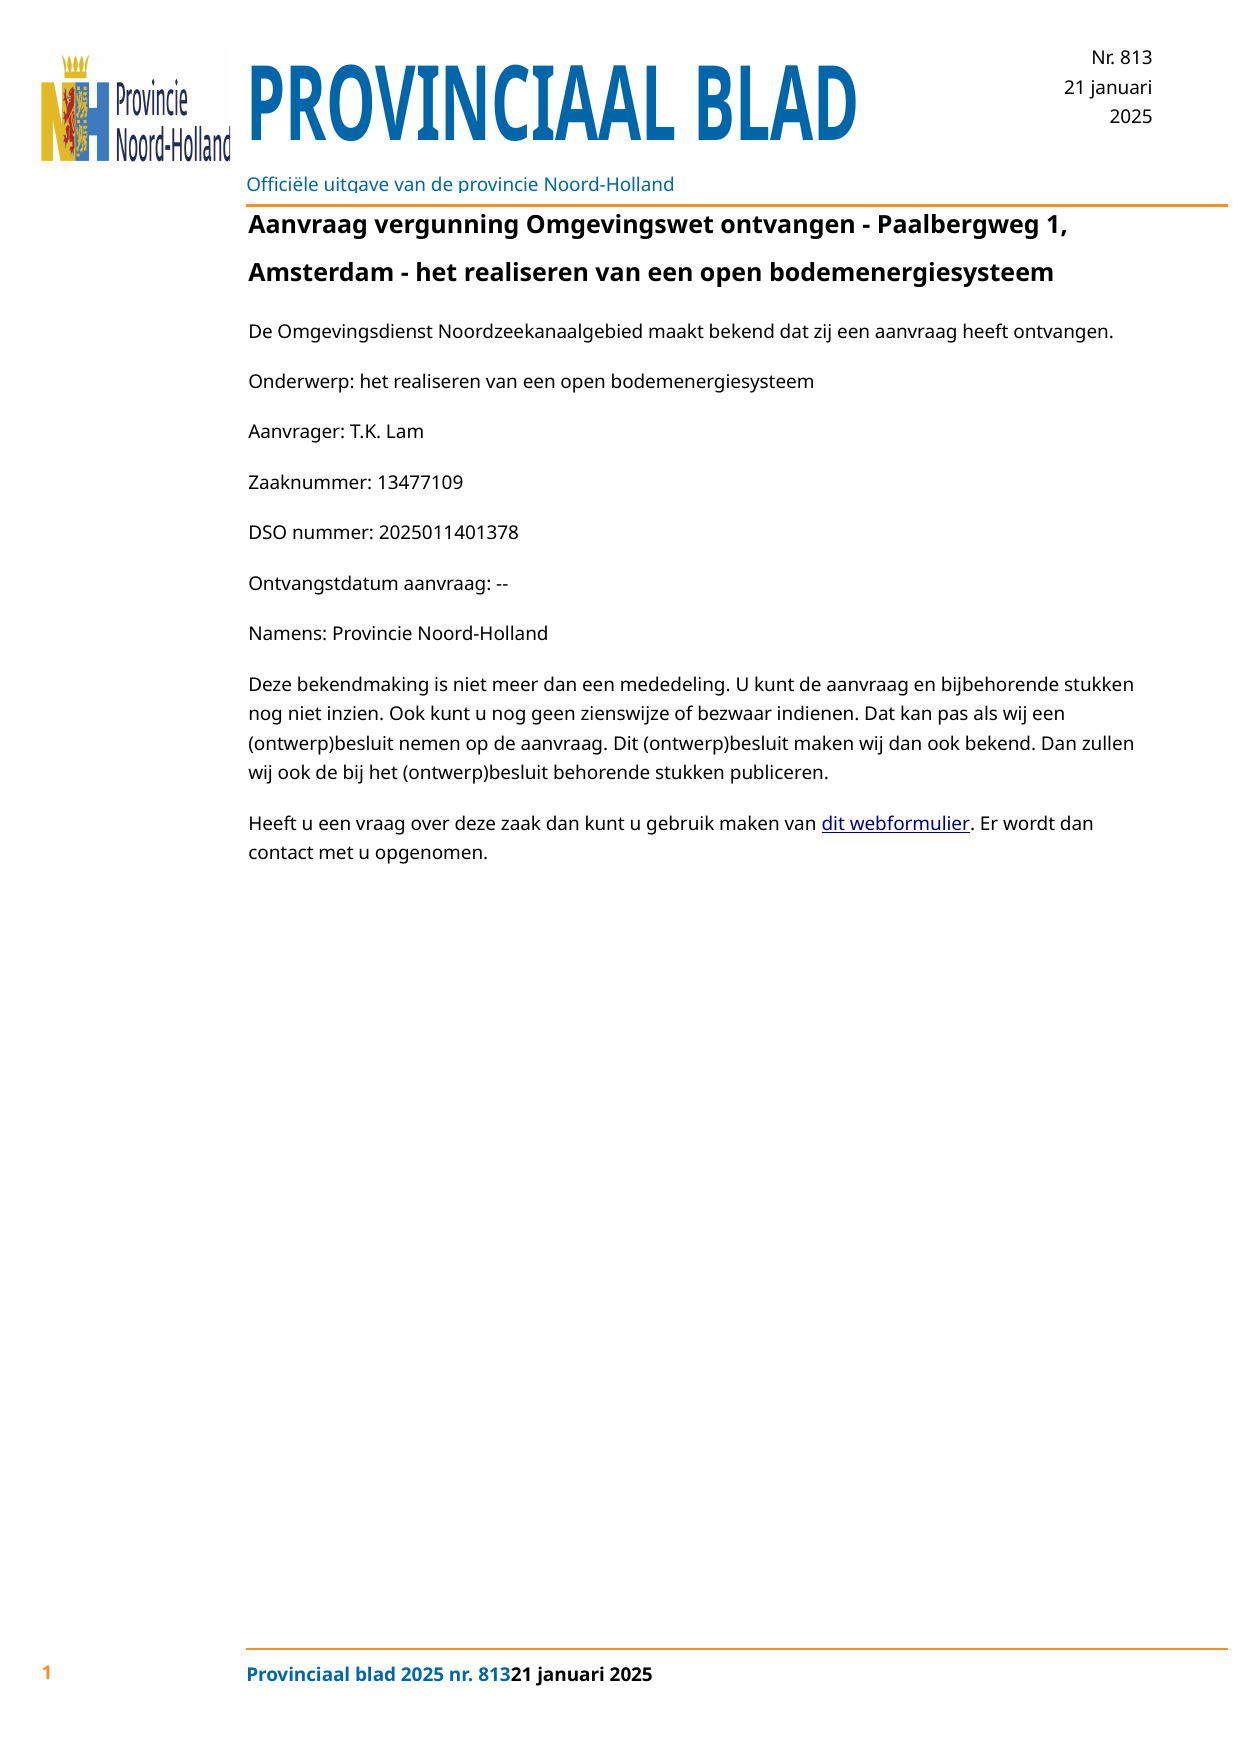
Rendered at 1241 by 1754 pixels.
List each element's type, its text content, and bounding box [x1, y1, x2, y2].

text DSO nummer: 2025011401378 [248, 519, 1152, 545]
text Heeft u een vraag over deze zaak dan kunt u gebruik maken van dit webformulier. Er wordt dan contact met u opgenomen. [248, 810, 1152, 865]
text Namens: Provincie Noord-Holland [248, 620, 1152, 646]
picture [41, 47, 231, 172]
text Aanvrager: T.K. Lam [248, 419, 1152, 444]
text Onderwerp: het realiseren van een open bodemenergiesysteem [248, 368, 1152, 394]
text Aanvraag vergunning Omgevingswet ontvangen - Paalbergweg 1, Amsterdam - het realiseren van een open bodemenergiesysteem [248, 207, 1152, 288]
text Zaaknummer: 13477109 [248, 469, 1152, 495]
text De Omgevingsdienst Noordzeekanaalgebied maakt bekend dat zij een aanvraag heeft ontvangen. [248, 318, 1152, 344]
text Deze bekendmaking is niet meer dan een mededeling. U kunt de aanvraag en bijbehorende stukken nog niet inzien. Ook kunt u nog geen zienswijze of bezwaar indienen. Dat kan pas als wij een (ontwerp)besluit nemen op de aanvraag. Dit (ontwerp)besluit maken wij dan ook bekend. Dan zullen wij ook de bij het (ontwerp)besluit behorende stukken publiceren. [248, 671, 1152, 785]
text Ontvangstdatum aanvraag: -- [248, 570, 1152, 596]
